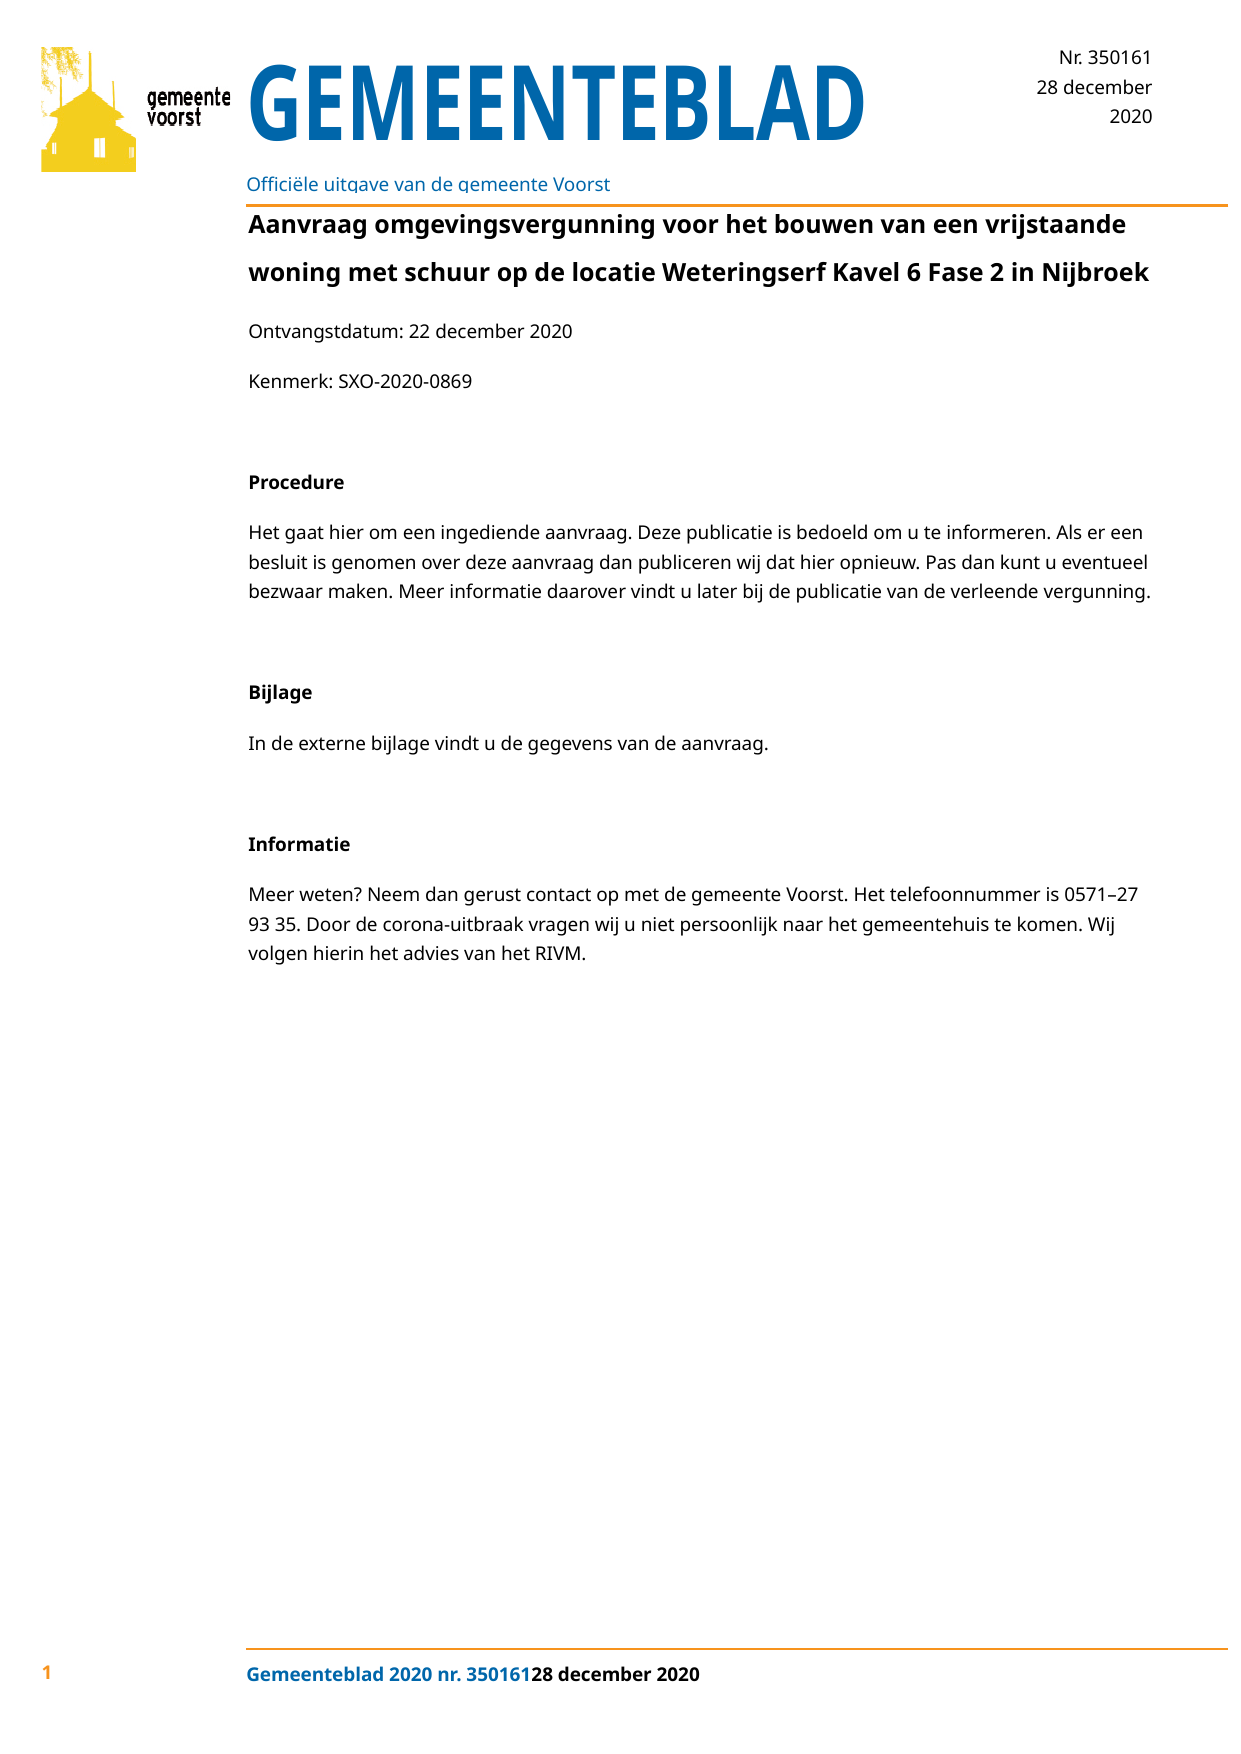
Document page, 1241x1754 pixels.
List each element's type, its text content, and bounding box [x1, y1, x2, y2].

text Het gaat hier om een ingediende aanvraag. Deze publicatie is bedoeld om u te informeren. Als er een besluit is genomen over deze aanvraag dan publiceren wij dat hier opnieuw. Pas dan kunt u eventueel bezwaar maken. Meer informatie daarover vindt u later bij de publicatie van de verleende vergunning. [248, 519, 1152, 604]
text Kenmerk: SXO-2020-0869 [248, 368, 1152, 394]
text Procedure [248, 469, 1152, 495]
text Meer weten? Neem dan gerust contact op met de gemeente Voorst. Het telefoonnummer is 0571–27 93 35. Door de corona-uitbraak vragen wij u niet persoonlijk naar het gemeentehuis te komen. Wij volgen hierin het advies van het RIVM. [248, 881, 1152, 966]
text Bijlage [248, 679, 1152, 705]
text Ontvangstdatum: 22 december 2020 [248, 318, 1152, 344]
picture [41, 47, 231, 172]
text Aanvraag omgevingsvergunning voor het bouwen van een vrijstaande woning met schuur op de locatie Weteringserf Kavel 6 Fase 2 in Nijbroek [248, 207, 1152, 288]
text Informatie [248, 831, 1152, 857]
text In de externe bijlage vindt u de gegevens van de aanvraag. [248, 730, 1152, 756]
